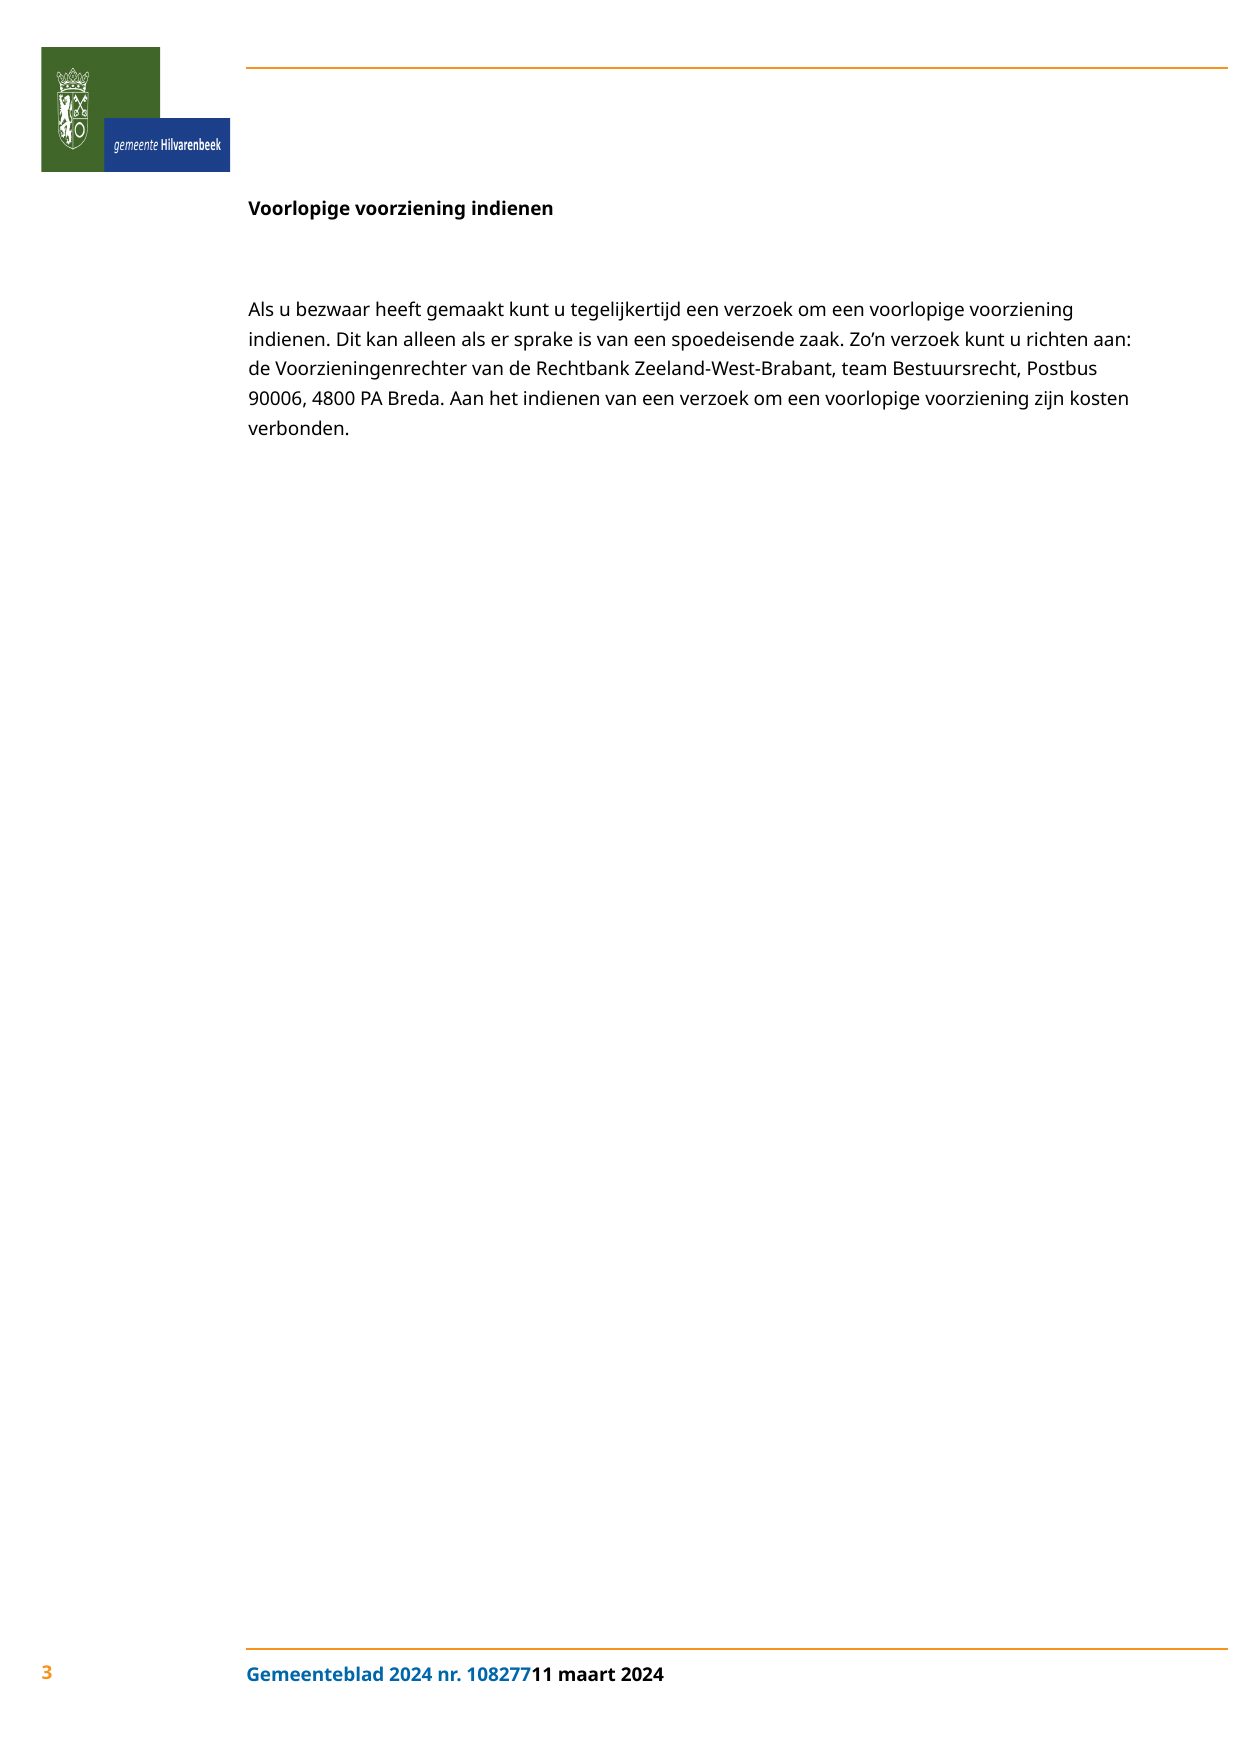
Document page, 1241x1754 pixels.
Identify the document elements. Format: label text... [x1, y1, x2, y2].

text Voorlopige voorziening indienen [248, 196, 1152, 221]
text Als u bezwaar heeft gemaakt kunt u tegelijkertijd een verzoek om een voorlopige voorziening indienen. Dit kan alleen als er sprake is van een spoedeisende zaak. Zo’n verzoek kunt u richten aan: de Voorzieningenrechter van de Rechtbank Zeeland-West-Brabant, team Bestuursrecht, Postbus 90006, 4800 PA Breda. Aan het indienen van een verzoek om een voorlopige voorziening zijn kosten verbonden. [248, 296, 1152, 441]
picture [41, 47, 231, 172]
